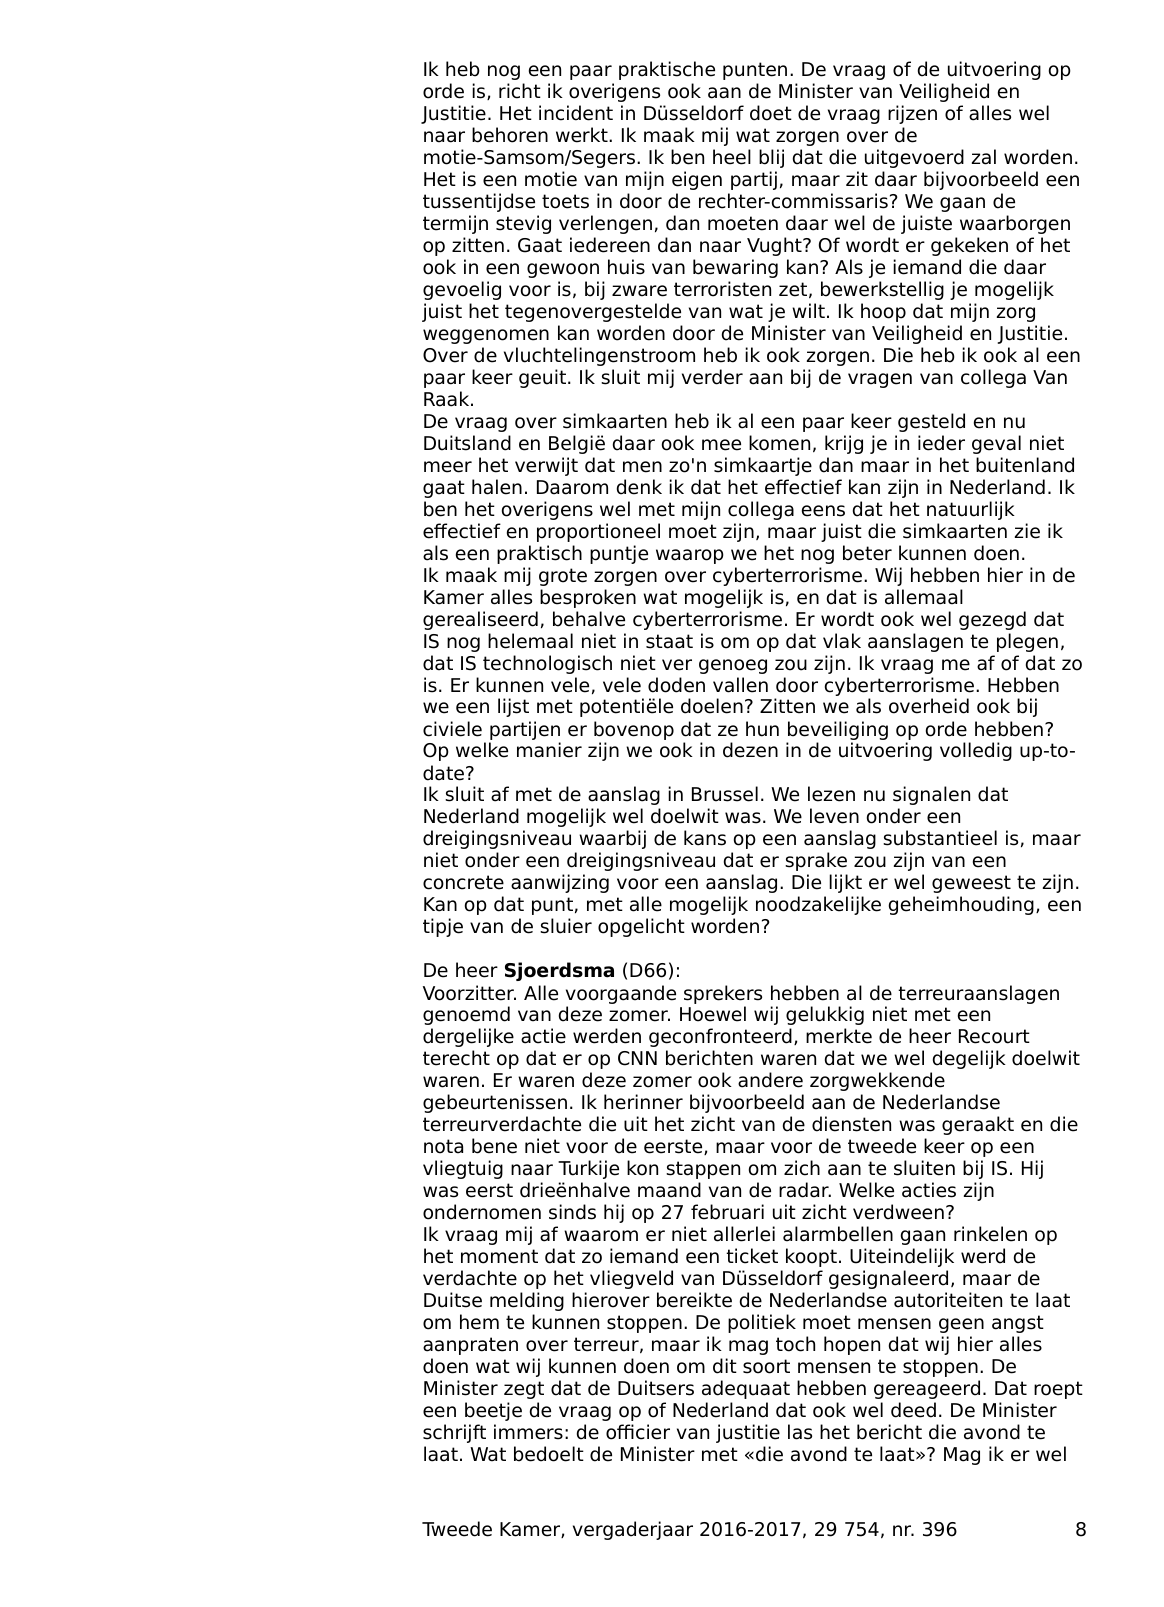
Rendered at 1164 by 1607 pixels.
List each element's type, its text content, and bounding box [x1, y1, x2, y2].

text De vraag over simkaarten heb ik al een paar keer gesteld en nu Duitsland en België daar ook mee komen, krijg je in ieder geval niet meer het verwijt dat men zo'n simkaartje dan maar in het buitenland gaat halen. Daarom denk ik dat het effectief kan zijn in Nederland. Ik ben het overigens wel met mijn collega eens dat het natuurlijk effectief en proportioneel moet zijn, maar juist die simkaarten zie ik als een praktisch puntje waarop we het nog beter kunnen doen. [422, 411, 1087, 564]
text Ik sluit af met de aanslag in Brussel. We lezen nu signalen dat Nederland mogelijk wel doelwit was. We leven onder een dreigingsniveau waarbij de kans op een aanslag substantieel is, maar niet onder een dreigingsniveau dat er sprake zou zijn van een concrete aanwijzing voor een aanslag. Die lijkt er wel geweest te zijn. Kan op dat punt, met alle mogelijk noodzakelijke geheimhouding, een tipje van de sluier opgelicht worden? [422, 784, 1087, 938]
text Ik vraag mij af waarom er niet allerlei alarmbellen gaan rinkelen op het moment dat zo iemand een ticket koopt. Uiteindelijk werd de verdachte op het vliegveld van Düsseldorf gesignaleerd, maar de Duitse melding hierover bereikte de Nederlandse autoriteiten te laat om hem te kunnen stoppen. De politiek moet mensen geen angst aanpraten over terreur, maar ik mag toch hopen dat wij hier alles doen wat wij kunnen doen om dit soort mensen te stoppen. De Minister zegt dat de Duitsers adequaat hebben gereageerd. Dat roept een beetje de vraag op of Nederland dat ook wel deed. De Minister schrijft immers: de officier van justitie las het bericht die avond te laat. Wat bedoelt de Minister met «die avond te laat»? Mag ik er wel [422, 1224, 1087, 1466]
text Voorzitter. Alle voorgaande sprekers hebben al de terreuraanslagen genoemd van deze zomer. Hoewel wij gelukkig niet met een dergelijke actie werden geconfronteerd, merkte de heer Recourt terecht op dat er op CNN berichten waren dat we wel degelijk doelwit waren. Er waren deze zomer ook andere zorgwekkende gebeurtenissen. Ik herinner bijvoorbeeld aan de Nederlandse terreurverdachte die uit het zicht van de diensten was geraakt en die nota bene niet voor de eerste, maar voor de tweede keer op een vliegtuig naar Turkije kon stappen om zich aan te sluiten bij IS. Hij was eerst drieënhalve maand van de radar. Welke acties zijn ondernomen sinds hij op 27 februari uit zicht verdween? [422, 982, 1087, 1224]
text Ik heb nog een paar praktische punten. De vraag of de uitvoering op orde is, richt ik overigens ook aan de Minister van Veiligheid en Justitie. Het incident in Düsseldorf doet de vraag rijzen of alles wel naar behoren werkt. Ik maak mij wat zorgen over de motie-Samsom/Segers. Ik ben heel blij dat die uitgevoerd zal worden. Het is een motie van mijn eigen partij, maar zit daar bijvoorbeeld een tussentijdse toets in door de rechter-commissaris? We gaan de termijn stevig verlengen, dan moeten daar wel de juiste waarborgen op zitten. Gaat iedereen dan naar Vught? Of wordt er gekeken of het ook in een gewoon huis van bewaring kan? Als je iemand die daar gevoelig voor is, bij zware terroristen zet, bewerkstellig je mogelijk juist het tegenovergestelde van wat je wilt. Ik hoop dat mijn zorg weggenomen kan worden door de Minister van Veiligheid en Justitie. [422, 59, 1087, 345]
text Over de vluchtelingenstroom heb ik ook zorgen. Die heb ik ook al een paar keer geuit. Ik sluit mij verder aan bij de vragen van collega Van Raak. [422, 345, 1087, 411]
text De heer Sjoerdsma (D66): [422, 960, 1087, 982]
text Ik maak mij grote zorgen over cyberterrorisme. Wij hebben hier in de Kamer alles besproken wat mogelijk is, en dat is allemaal gerealiseerd, behalve cyberterrorisme. Er wordt ook wel gezegd dat IS nog helemaal niet in staat is om op dat vlak aanslagen te plegen, dat IS technologisch niet ver genoeg zou zijn. Ik vraag me af of dat zo is. Er kunnen vele, vele doden vallen door cyberterrorisme. Hebben we een lijst met potentiële doelen? Zitten we als overheid ook bij civiele partijen er bovenop dat ze hun beveiliging op orde hebben? Op welke manier zijn we ook in dezen in de uitvoering volledig up-to-date? [422, 564, 1087, 784]
